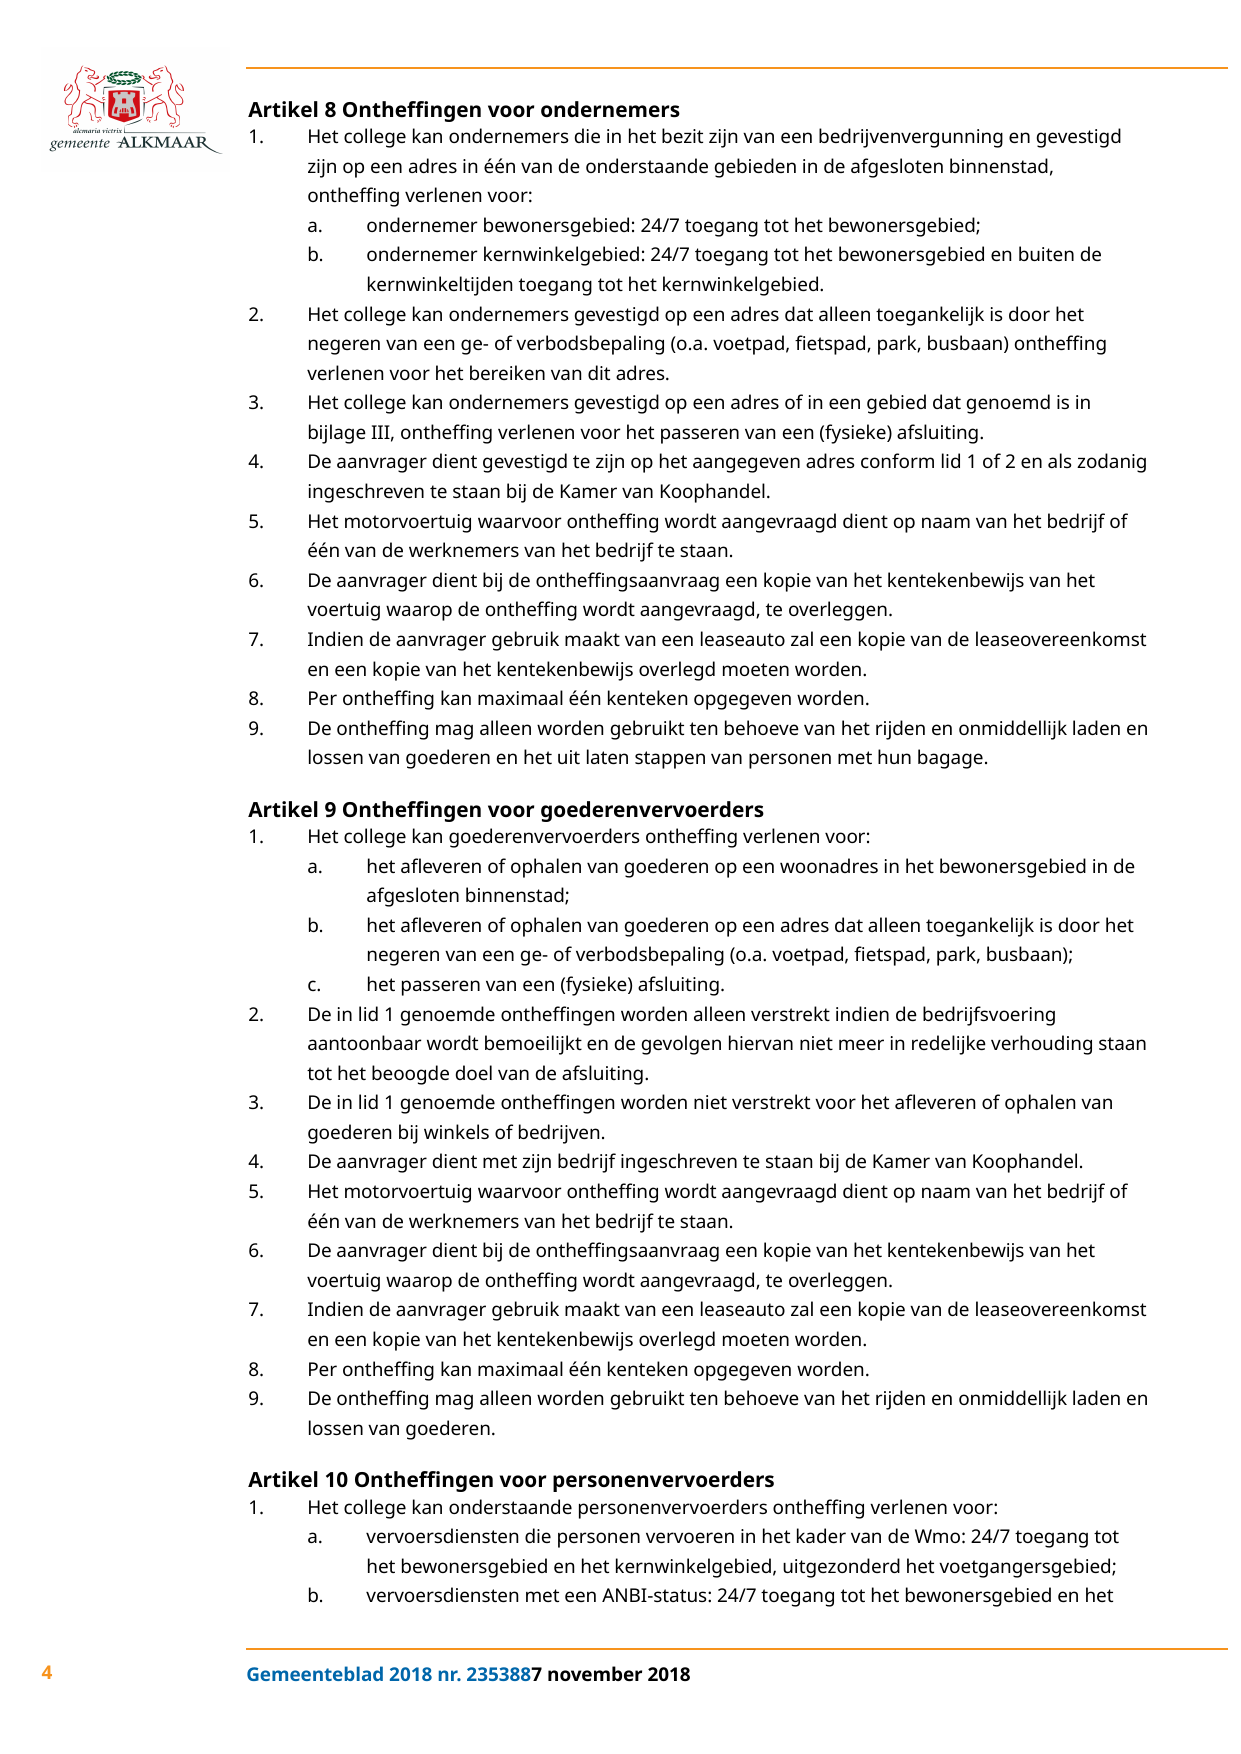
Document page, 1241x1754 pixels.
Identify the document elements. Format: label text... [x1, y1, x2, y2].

list Indien de aanvrager gebruik maakt van een leaseauto zal een kopie van de leaseovereenkomst en een kopie van het kentekenbewijs overlegd moeten worden. [248, 1297, 1152, 1352]
text Artikel 9 Ontheffingen voor goederenvervoerders [248, 795, 1152, 823]
list het afleveren of ophalen van goederen op een woonadres in het bewonersgebied in de afgesloten binnenstad; [307, 853, 1152, 908]
list De aanvrager dient bij de ontheffingsaanvraag een kopie van het kentekenbewijs van het voertuig waarop de ontheffing wordt aangevraagd, te overleggen. [248, 1237, 1152, 1293]
list ondernemer bewonersgebied: 24/7 toegang tot het bewonersgebied; [307, 212, 1152, 238]
list Het college kan ondernemers gevestigd op een adres of in een gebied dat genoemd is in bijlage III, ontheffing verlenen voor het passeren van een (fysieke) afsluiting. [248, 389, 1152, 445]
text Artikel 8 Ontheffingen voor ondernemers [248, 95, 1152, 123]
list Het college kan ondernemers gevestigd op een adres dat alleen toegankelijk is door het negeren van een ge- of verbodsbepaling (o.a. voetpad, fietspad, park, busbaan) ontheffing verlenen voor het bereiken van dit adres. [248, 301, 1152, 386]
picture [41, 47, 231, 172]
list Het motorvoertuig waarvoor ontheffing wordt aangevraagd dient op naam van het bedrijf of één van de werknemers van het bedrijf te staan. [248, 508, 1152, 563]
list ondernemer kernwinkelgebied: 24/7 toegang tot het bewonersgebied en buiten de kernwinkeltijden toegang tot het kernwinkelgebied. [307, 242, 1152, 297]
list De in lid 1 genoemde ontheffingen worden alleen verstrekt indien de bedrijfsvoering aantoonbaar wordt bemoeilijkt en de gevolgen hiervan niet meer in redelijke verhouding staan tot het beoogde doel van de afsluiting. [248, 1001, 1152, 1086]
list De ontheffing mag alleen worden gebruikt ten behoeve van het rijden en onmiddellijk laden en lossen van goederen en het uit laten stappen van personen met hun bagage. [248, 715, 1152, 770]
list het afleveren of ophalen van goederen op een adres dat alleen toegankelijk is door het negeren van een ge- of verbodsbepaling (o.a. voetpad, fietspad, park, busbaan); [307, 912, 1152, 967]
list De aanvrager dient bij de ontheffingsaanvraag een kopie van het kentekenbewijs van het voertuig waarop de ontheffing wordt aangevraagd, te overleggen. [248, 567, 1152, 622]
list Het college kan goederenvervoerders ontheffing verlenen voor: [248, 823, 1152, 849]
list De aanvrager dient gevestigd te zijn op het aangegeven adres conform lid 1 of 2 en als zodanig ingeschreven te staan bij de Kamer van Koophandel. [248, 449, 1152, 504]
list Indien de aanvrager gebruik maakt van een leaseauto zal een kopie van de leaseovereenkomst en een kopie van het kentekenbewijs overlegd moeten worden. [248, 626, 1152, 681]
list vervoersdiensten die personen vervoeren in het kader van de Wmo: 24/7 toegang tot het bewonersgebied en het kernwinkelgebied, uitgezonderd het voetgangersgebied; [307, 1523, 1152, 1579]
list Het college kan onderstaande personenvervoerders ontheffing verlenen voor: [248, 1494, 1152, 1519]
list Per ontheffing kan maximaal één kenteken opgegeven worden. [248, 1356, 1152, 1382]
list De in lid 1 genoemde ontheffingen worden niet verstrekt voor het afleveren of ophalen van goederen bij winkels of bedrijven. [248, 1089, 1152, 1145]
list Per ontheffing kan maximaal één kenteken opgegeven worden. [248, 685, 1152, 711]
list De aanvrager dient met zijn bedrijf ingeschreven te staan bij de Kamer van Koophandel. [248, 1149, 1152, 1174]
list De ontheffing mag alleen worden gebruikt ten behoeve van het rijden en onmiddellijk laden en lossen van goederen. [248, 1385, 1152, 1441]
list het passeren van een (fysieke) afsluiting. [307, 971, 1152, 997]
list Het college kan ondernemers die in het bezit zijn van een bedrijvenvergunning en gevestigd zijn op een adres in één van de onderstaande gebieden in de afgesloten binnenstad, ontheffing verlenen voor: [248, 123, 1152, 208]
list Het motorvoertuig waarvoor ontheffing wordt aangevraagd dient op naam van het bedrijf of één van de werknemers van het bedrijf te staan. [248, 1178, 1152, 1234]
list vervoersdiensten met een ANBI-status: 24/7 toegang tot het bewonersgebied en het [307, 1583, 1152, 1608]
text Artikel 10 Ontheffingen voor personenvervoerders [248, 1465, 1152, 1494]
